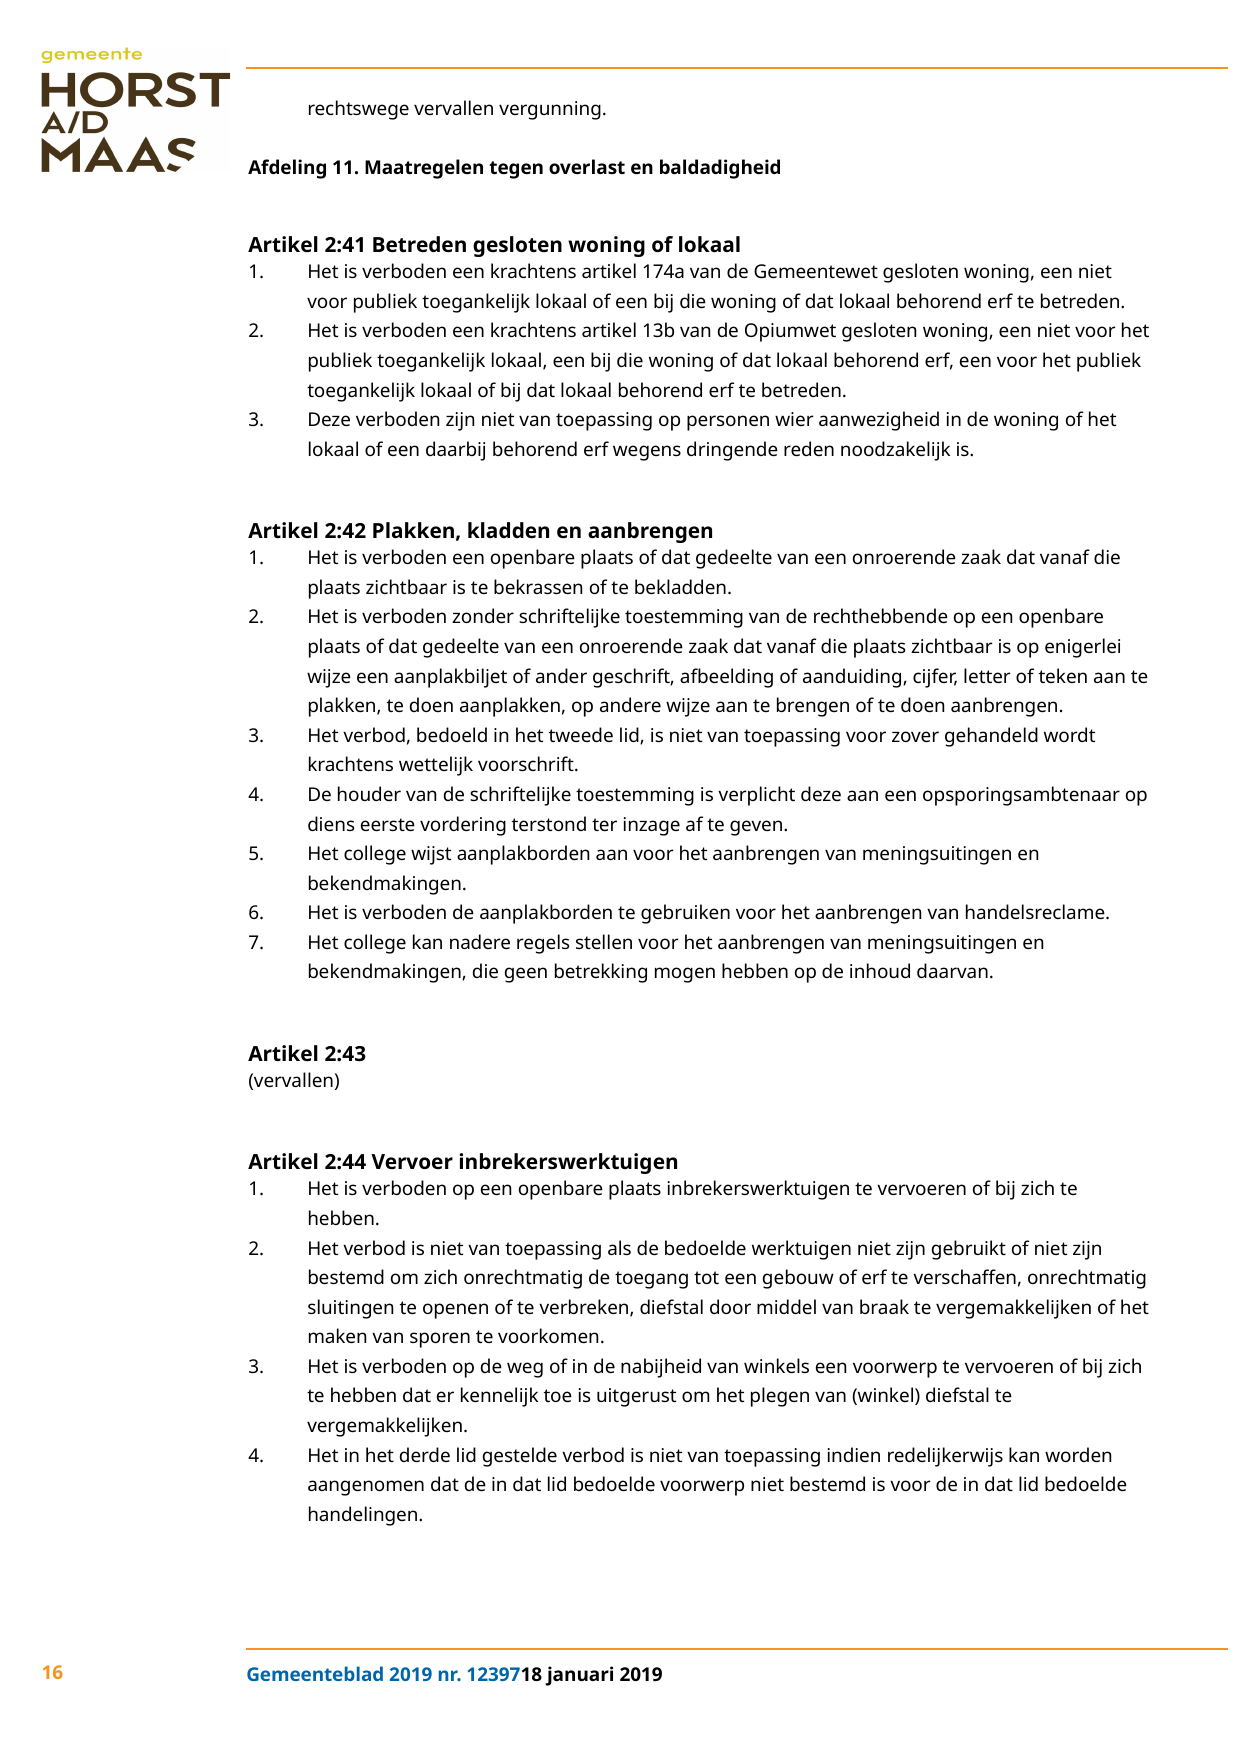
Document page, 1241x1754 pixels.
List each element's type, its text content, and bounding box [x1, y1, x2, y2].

list Het is verboden zonder schriftelijke toestemming van de rechthebbende op een openbare plaats of dat gedeelte van een onroerende zaak dat vanaf die plaats zichtbaar is op enigerlei wijze een aanplakbiljet of ander geschrift, afbeelding of aanduiding, cijfer, letter of teken aan te plakken, te doen aanplakken, op andere wijze aan te brengen of te doen aanbrengen. [248, 604, 1152, 718]
list Het is verboden een krachtens artikel 13b van de Opiumwet gesloten woning, een niet voor het publiek toegankelijk lokaal, een bij die woning of dat lokaal behorend erf, een voor het publiek toegankelijk lokaal of bij dat lokaal behorend erf te betreden. [248, 318, 1152, 403]
text Artikel 2:44 Vervoer inbrekerswerktuigen [248, 1147, 1152, 1176]
list Het verbod is niet van toepassing als de bedoelde werktuigen niet zijn gebruikt of niet zijn bestemd om zich onrechtmatig de toegang tot een gebouw of erf te verschaffen, onrechtmatig sluitingen te openen of te verbreken, diefstal door middel van braak te vergemakkelijken of het maken van sporen te voorkomen. [248, 1235, 1152, 1349]
text Artikel 2:42 Plakken, kladden en aanbrengen [248, 516, 1152, 544]
list Het verbod, bedoeld in het tweede lid, is niet van toepassing voor zover gehandeld wordt krachtens wettelijk voorschrift. [248, 722, 1152, 777]
list Het is verboden op een openbare plaats inbrekerswerktuigen te vervoeren of bij zich te hebben. [248, 1176, 1152, 1231]
text Artikel 2:41 Betreden gesloten woning of lokaal [248, 230, 1152, 258]
list Het is verboden op de weg of in de nabijheid van winkels een voorwerp te vervoeren of bij zich te hebben dat er kennelijk toe is uitgerust om het plegen van (winkel) diefstal te vergemakkelijken. [248, 1353, 1152, 1438]
list Het is verboden een krachtens artikel 174a van de Gemeentewet gesloten woning, een niet voor publiek toegankelijk lokaal of een bij die woning of dat lokaal behorend erf te betreden. [248, 258, 1152, 314]
list Het college kan nadere regels stellen voor het aanbrengen van meningsuitingen en bekendmakingen, die geen betrekking mogen hebben op de inhoud daarvan. [248, 929, 1152, 984]
text Afdeling 11. Maatregelen tegen overlast en baldadigheid [248, 154, 1152, 180]
text Artikel 2:43 [248, 1039, 1152, 1067]
list Het in het derde lid gestelde verbod is niet van toepassing indien redelijkerwijs kan worden aangenomen dat de in dat lid bedoelde voorwerp niet bestemd is voor de in dat lid bedoelde handelingen. [248, 1442, 1152, 1527]
list Het is verboden een openbare plaats of dat gedeelte van een onroerende zaak dat vanaf die plaats zichtbaar is te bekrassen of te bekladden. [248, 544, 1152, 600]
text (vervallen) [248, 1067, 1152, 1093]
list Deze verboden zijn niet van toepassing op personen wier aanwezigheid in de woning of het lokaal of een daarbij behorend erf wegens dringende reden noodzakelijk is. [248, 406, 1152, 462]
list Het is verboden de aanplakborden te gebruiken voor het aanbrengen van handelsreclame. [248, 899, 1152, 925]
list rechtswege vervallen vergunning. [248, 95, 1152, 121]
list Het college wijst aanplakborden aan voor het aanbrengen van meningsuitingen en bekendmakingen. [248, 840, 1152, 896]
picture [41, 47, 231, 172]
list De houder van de schriftelijke toestemming is verplicht deze aan een opsporingsambtenaar op diens eerste vordering terstond ter inzage af te geven. [248, 781, 1152, 836]
